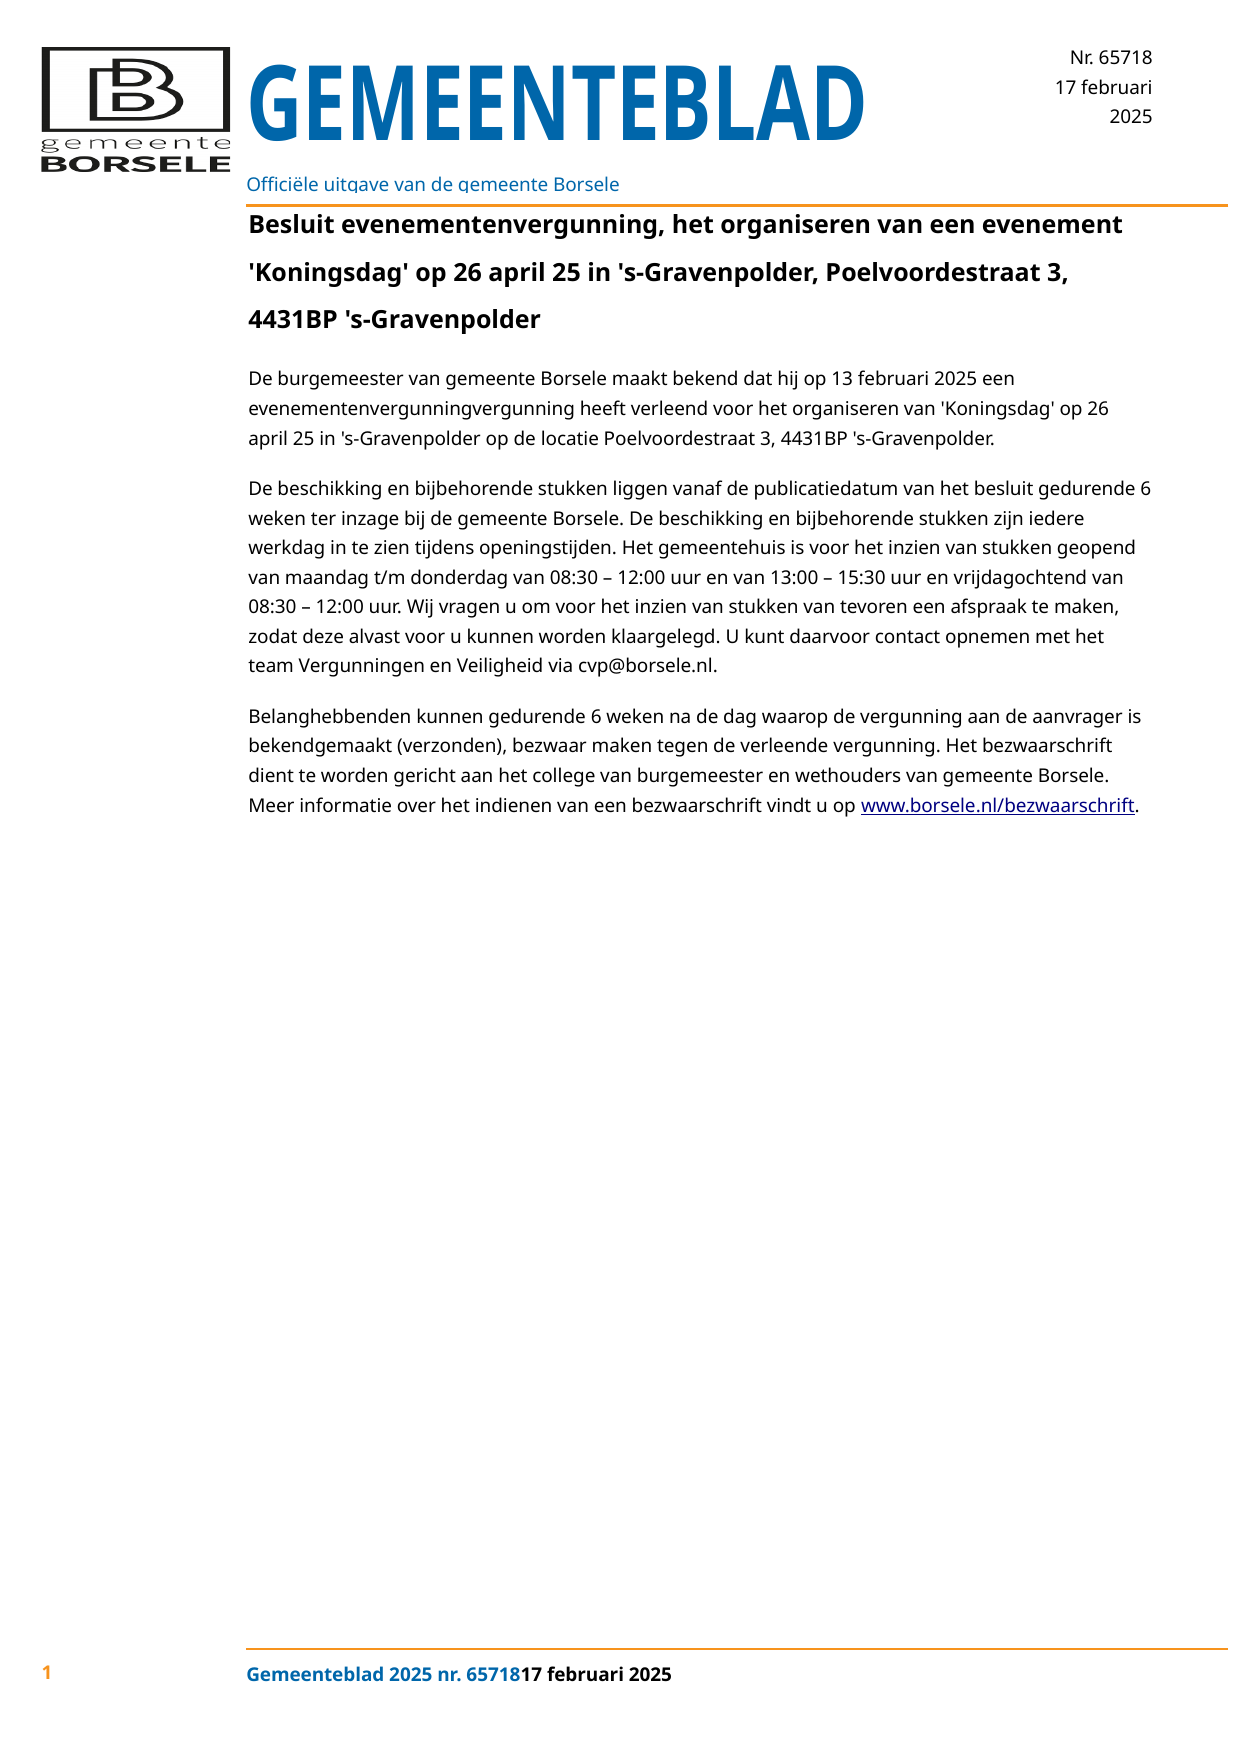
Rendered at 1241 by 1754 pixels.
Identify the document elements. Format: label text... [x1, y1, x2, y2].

text Belanghebbenden kunnen gedurende 6 weken na de dag waarop de vergunning aan de aanvrager is bekendgemaakt (verzonden), bezwaar maken tegen de verleende vergunning. Het bezwaarschrift dient te worden gericht aan het college van burgemeester en wethouders van gemeente Borsele. Meer informatie over het indienen van een bezwaarschrift vindt u op www.borsele.nl/bezwaarschrift. [248, 703, 1152, 817]
picture [41, 47, 231, 172]
text De burgemeester van gemeente Borsele maakt bekend dat hij op 13 februari 2025 een evenementenvergunningvergunning heeft verleend voor het organiseren van 'Koningsdag' op 26 april 25 in 's-Gravenpolder op de locatie Poelvoordestraat 3, 4431BP 's-Gravenpolder. [248, 366, 1152, 450]
text De beschikking en bijbehorende stukken liggen vanaf de publicatiedatum van het besluit gedurende 6 weken ter inzage bij de gemeente Borsele. De beschikking en bijbehorende stukken zijn iedere werkdag in te zien tijdens openingstijden. Het gemeentehuis is voor het inzien van stukken geopend van maandag t/m donderdag van 08:30 – 12:00 uur en van 13:00 – 15:30 uur en vrijdagochtend van 08:30 – 12:00 uur. Wij vragen u om voor het inzien van stukken van tevoren een afspraak te maken, zodat deze alvast voor u kunnen worden klaargelegd. U kunt daarvoor contact opnemen met het team Vergunningen en Veiligheid via cvp@borsele.nl. [248, 475, 1152, 678]
text Besluit evenementenvergunning, het organiseren van een evenement 'Koningsdag' op 26 april 25 in 's-Gravenpolder, Poelvoordestraat 3, 4431BP 's-Gravenpolder [248, 207, 1152, 336]
